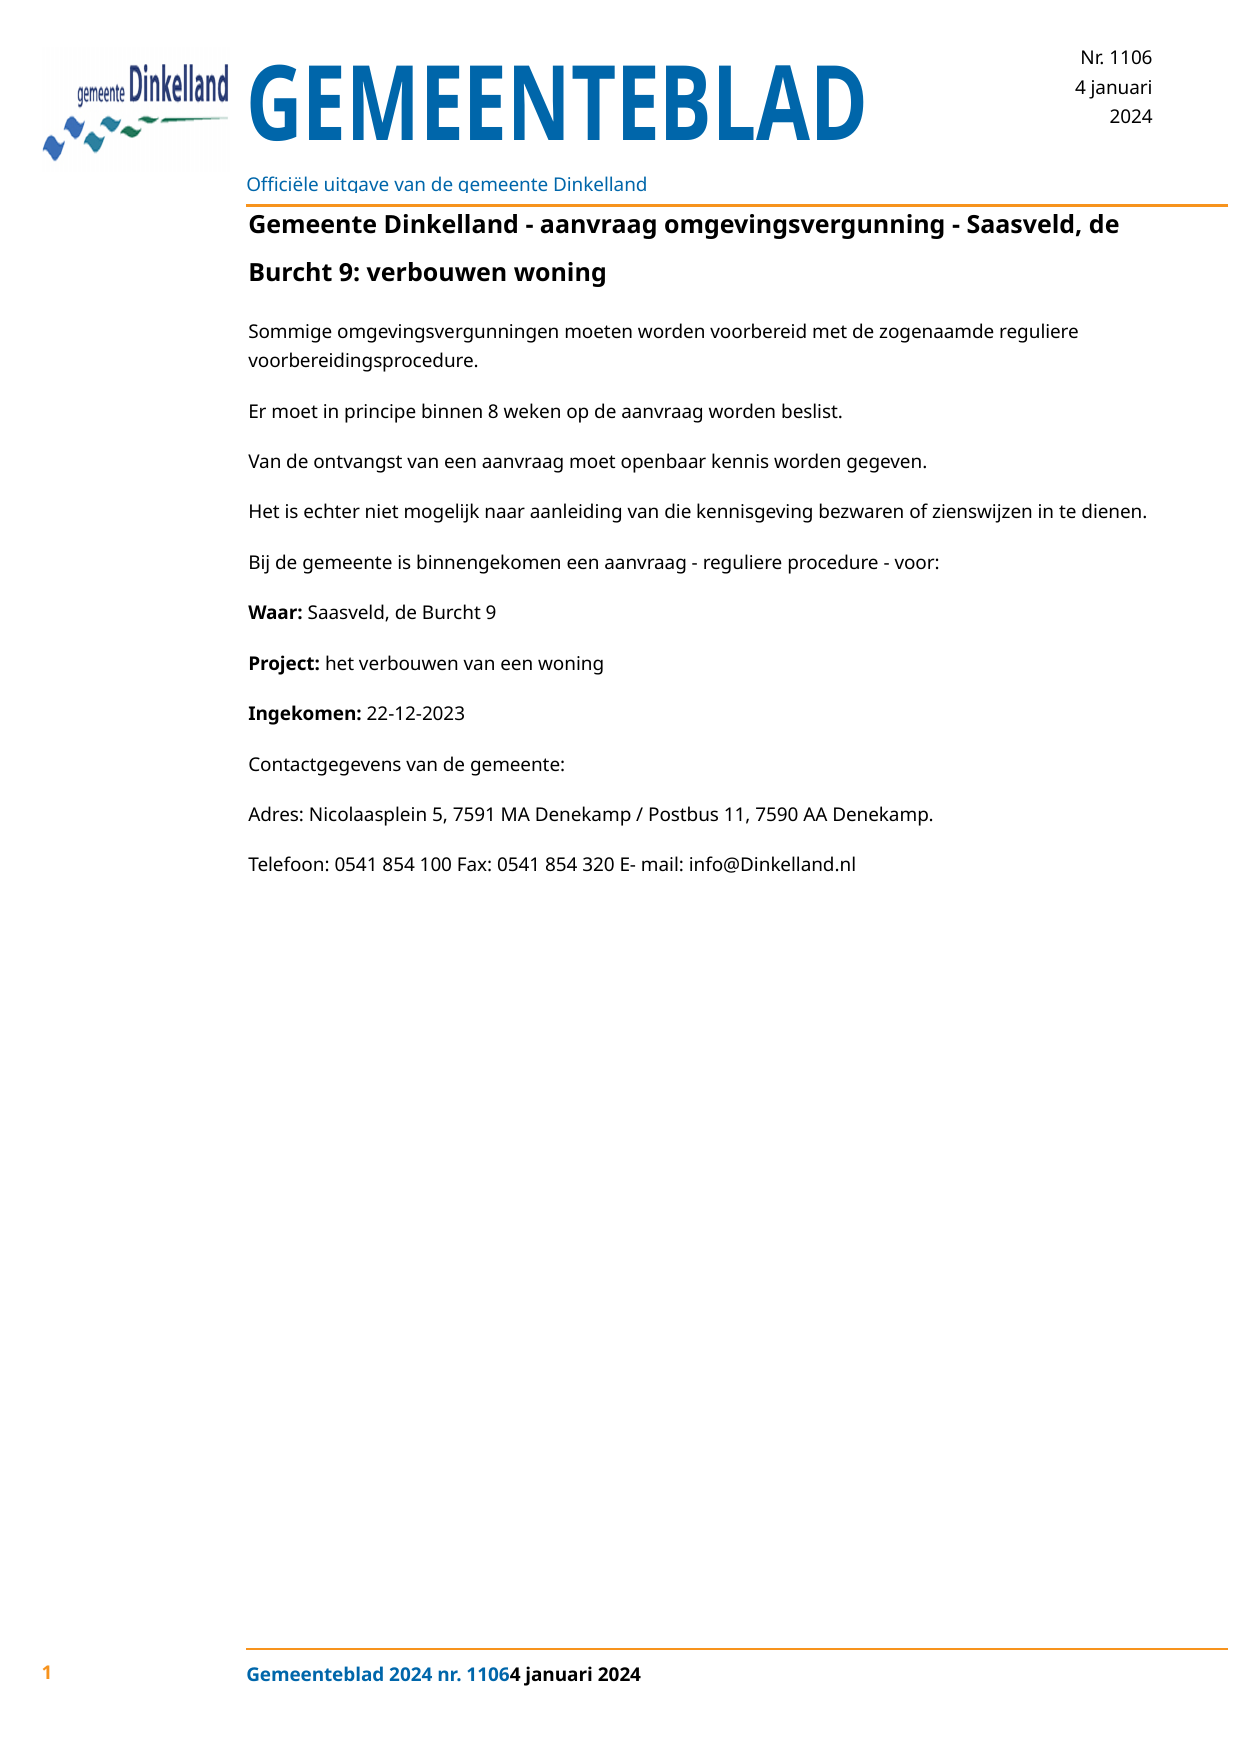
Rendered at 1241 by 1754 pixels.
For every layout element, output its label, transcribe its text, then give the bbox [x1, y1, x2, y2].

text Er moet in principe binnen 8 weken op de aanvraag worden beslist. [248, 398, 1152, 424]
text Project: het verbouwen van een woning [248, 650, 1152, 676]
picture [41, 47, 231, 172]
text Telefoon: 0541 854 100 Fax: 0541 854 320 E- mail: info@Dinkelland.nl [248, 852, 1152, 877]
text Sommige omgevingsvergunningen moeten worden voorbereid met de zogenaamde reguliere voorbereidingsprocedure. [248, 318, 1152, 373]
text Het is echter niet mogelijk naar aanleiding van die kennisgeving bezwaren of zienswijzen in te dienen. [248, 499, 1152, 524]
text Van de ontvangst van een aanvraag moet openbaar kennis worden gegeven. [248, 448, 1152, 474]
text Gemeente Dinkelland - aanvraag omgevingsvergunning - Saasveld, de Burcht 9: verbouwen woning [248, 207, 1152, 288]
text Contactgegevens van de gemeente: [248, 751, 1152, 777]
text Waar: Saasveld, de Burcht 9 [248, 599, 1152, 625]
text Adres: Nicolaasplein 5, 7591 MA Denekamp / Postbus 11, 7590 AA Denekamp. [248, 801, 1152, 827]
text Ingekomen: 22-12-2023 [248, 700, 1152, 726]
text Bij de gemeente is binnengekomen een aanvraag - reguliere procedure - voor: [248, 549, 1152, 575]
